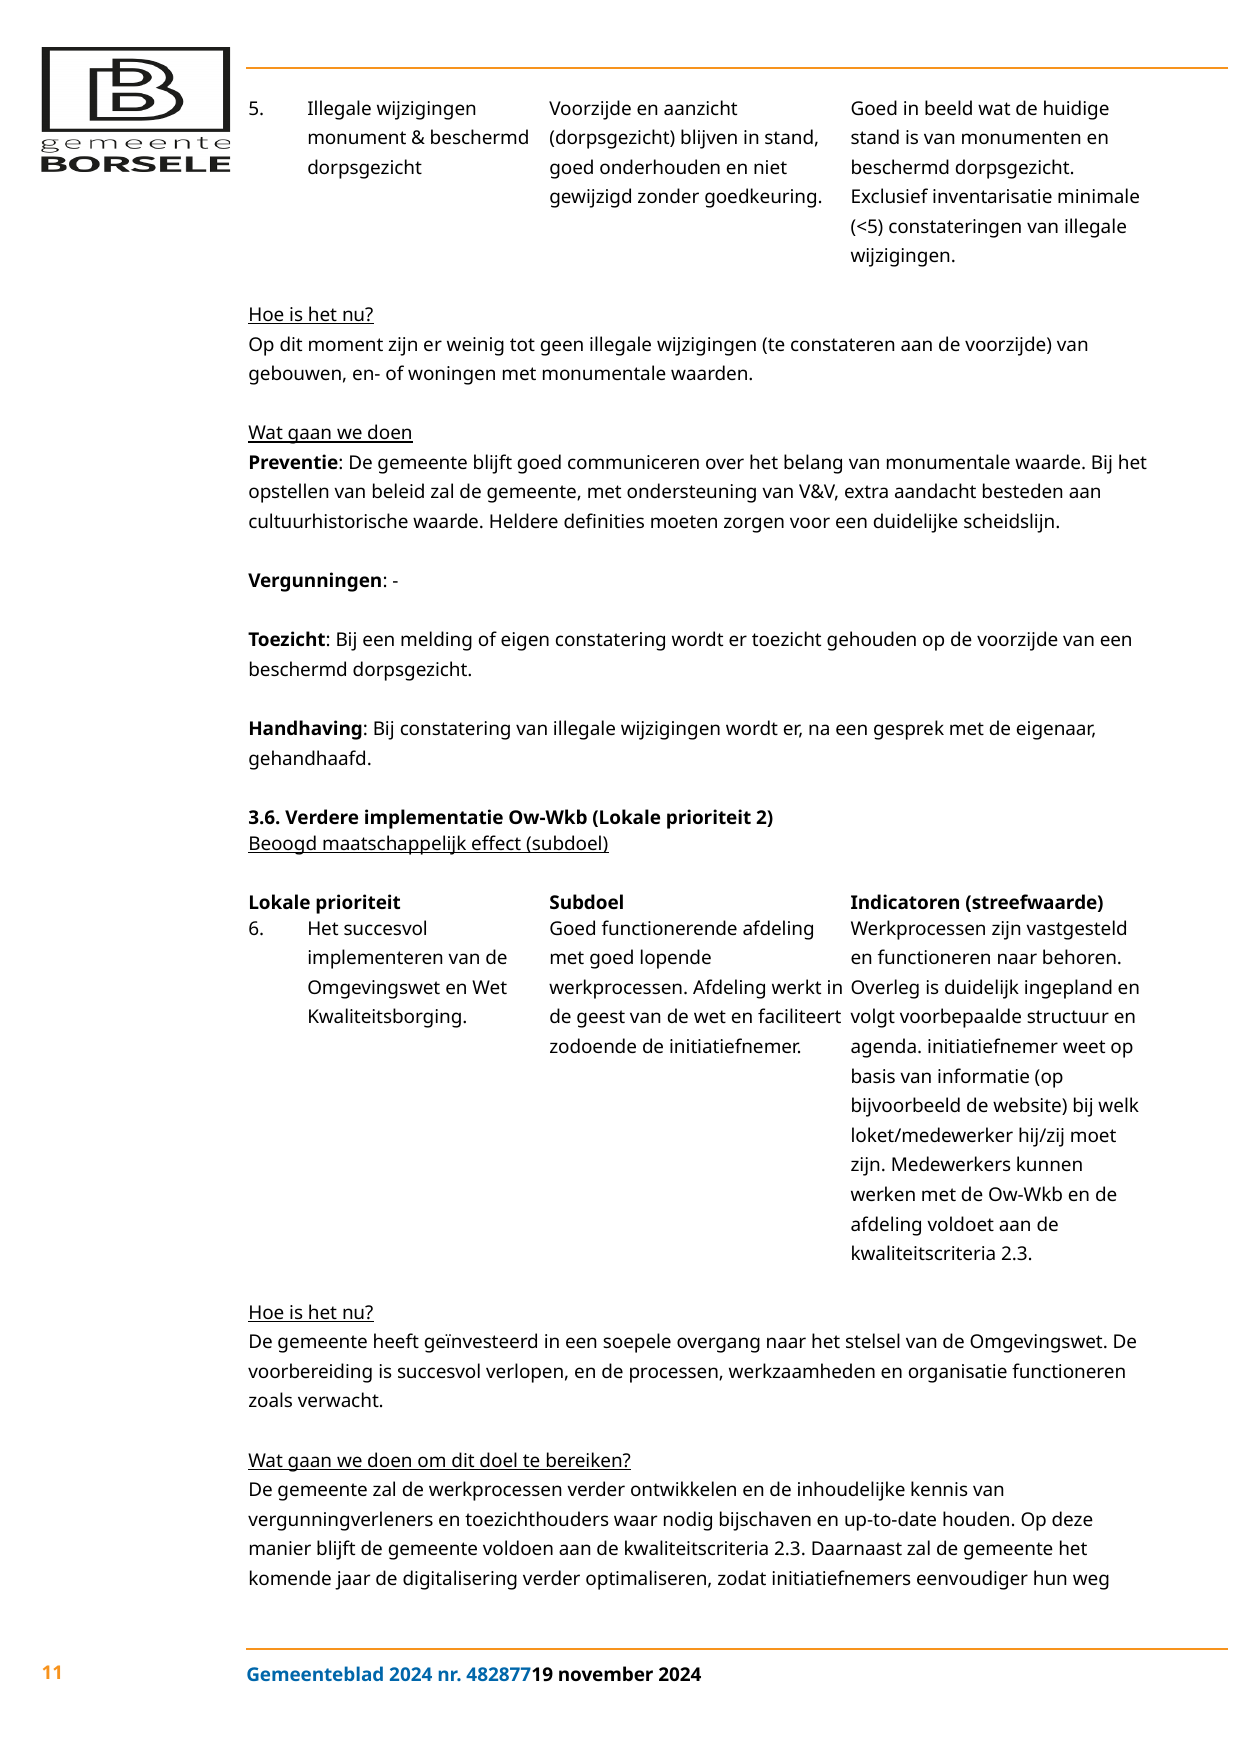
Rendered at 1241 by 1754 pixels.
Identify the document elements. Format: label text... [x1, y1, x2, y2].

table_header Lokale prioriteit [248, 889, 549, 915]
table_cell Goed functionerende afdeling met goed lopende werkprocessen. Afdeling werkt in de geest van de wet en faciliteert zodoende de initiatiefnemer. [549, 915, 850, 1266]
table_header Subdoel [549, 889, 850, 915]
text Vergunningen: - [248, 567, 1152, 593]
text De gemeente zal de werkprocessen verder ontwikkelen en de inhoudelijke kennis van vergunningverleners en toezichthouders waar nodig bijschaven en up-to-date houden. Op deze manier blijft de gemeente voldoen aan de kwaliteitscriteria 2.3. Daarnaast zal de gemeente het komende jaar de digitalisering verder optimaliseren, zodat initiatiefnemers eenvoudiger hun weg [248, 1476, 1152, 1591]
text Hoe is het nu? [248, 301, 1152, 327]
table_header Indicatoren (streefwaarde) [850, 889, 1152, 915]
text Wat gaan we doen om dit doel te bereiken? [248, 1447, 1152, 1472]
text Wat gaan we doen [248, 419, 1152, 445]
text Op dit moment zijn er weinig tot geen illegale wijzigingen (te constateren aan de voorzijde) van gebouwen, en- of woningen met monumentale waarden. [248, 331, 1152, 386]
text Preventie: De gemeente blijft goed communiceren over het belang van monumentale waarde. Bij het opstellen van beleid zal de gemeente, met ondersteuning van V&V, extra aandacht besteden aan cultuurhistorische waarde. Heldere definities moeten zorgen voor een duidelijke scheidslijn. [248, 449, 1152, 534]
table_cell Illegale wijzigingen monument & beschermd dorpsgezicht [248, 95, 549, 268]
table_cell Goed in beeld wat de huidige stand is van monumenten en beschermd dorpsgezicht. Exclusief inventarisatie minimale (<5) constateringen van illegale wijzigingen. [850, 95, 1152, 268]
table_cell Werkprocessen zijn vastgesteld en functioneren naar behoren. Overleg is duidelijk ingepland en volgt voorbepaalde structuur en agenda. initiatiefnemer weet op basis van informatie (op bijvoorbeeld de website) bij welk loket/medewerker hij/zij moet zijn. Medewerkers kunnen werken met de Ow-Wkb en de afdeling voldoet aan de kwaliteitscriteria 2.3. [850, 915, 1152, 1266]
text Handhaving: Bij constatering van illegale wijzigingen wordt er, na een gesprek met de eigenaar, gehandhaafd. [248, 715, 1152, 771]
text Hoe is het nu? [248, 1299, 1152, 1324]
text De gemeente heeft geïnvesteerd in een soepele overgang naar het stelsel van de Omgevingswet. De voorbereiding is succesvol verlopen, en de processen, werkzaamheden en organisatie functioneren zoals verwacht. [248, 1328, 1152, 1413]
table_cell Het succesvol implementeren van de Omgevingswet en Wet Kwaliteitsborging. [248, 915, 549, 1266]
text 3.6. Verdere implementatie Ow-Wkb (Lokale prioriteit 2) [248, 804, 1152, 830]
table_cell Voorzijde en aanzicht (dorpsgezicht) blijven in stand, goed onderhouden en niet gewijzigd zonder goedkeuring. [549, 95, 850, 268]
text Beoogd maatschappelijk effect (subdoel) [248, 830, 1152, 856]
picture [41, 47, 231, 172]
text Toezicht: Bij een melding of eigen constatering wordt er toezicht gehouden op de voorzijde van een beschermd dorpsgezicht. [248, 627, 1152, 682]
